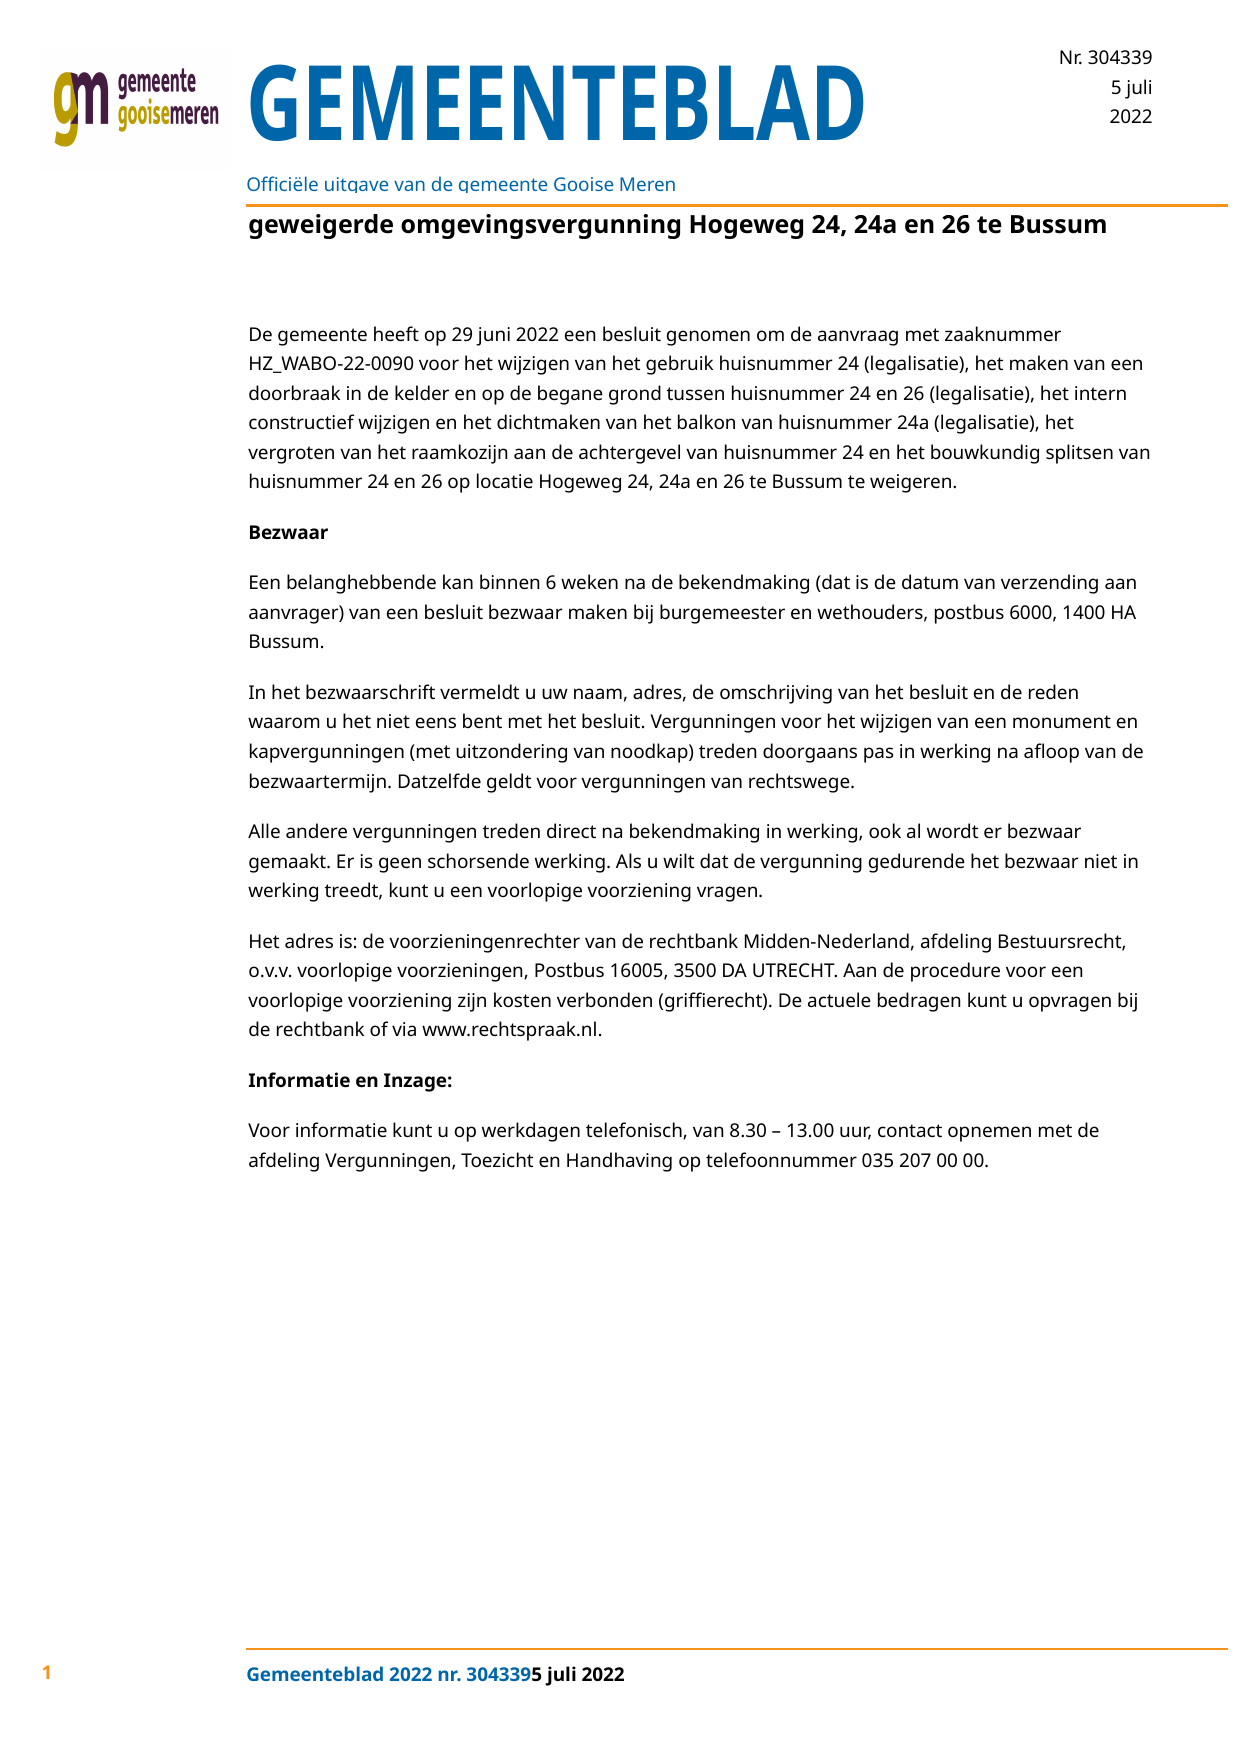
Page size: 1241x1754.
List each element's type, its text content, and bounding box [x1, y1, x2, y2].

text In het bezwaarschrift vermeldt u uw naam, adres, de omschrijving van het besluit en de reden waarom u het niet eens bent met het besluit. Vergunningen voor het wijzigen van een monument en kapvergunningen (met uitzondering van noodkap) treden doorgaans pas in werking na afloop van de bezwaartermijn. Datzelfde geldt voor vergunningen van rechtswege. [248, 679, 1152, 793]
picture [41, 47, 231, 172]
text Het adres is: de voorzieningenrechter van de rechtbank Midden-Nederland, afdeling Bestuursrecht, o.v.v. voorlopige voorzieningen, Postbus 16005, 3500 DA UTRECHT. Aan de procedure voor een voorlopige voorziening zijn kosten verbonden (griffierecht). De actuele bedragen kunt u opvragen bij de rechtbank of via www.rechtspraak.nl. [248, 928, 1152, 1042]
text geweigerde omgevingsvergunning Hogeweg 24, 24a en 26 te Bussum [248, 207, 1152, 241]
text Informatie en Inzage: [248, 1067, 1152, 1093]
text Alle andere vergunningen treden direct na bekendmaking in werking, ook al wordt er bezwaar gemaakt. Er is geen schorsende werking. Als u wilt dat de vergunning gedurende het bezwaar niet in werking treedt, kunt u een voorlopige voorziening vragen. [248, 818, 1152, 903]
text Voor informatie kunt u op werkdagen telefonisch, van 8.30 – 13.00 uur, contact opnemen met de afdeling Vergunningen, Toezicht en Handhaving op telefoonnummer 035 207 00 00. [248, 1117, 1152, 1173]
text Een belanghebbende kan binnen 6 weken na de bekendmaking (dat is de datum van verzending aan aanvrager) van een besluit bezwaar maken bij burgemeester en wethouders, postbus 6000, 1400 HA Bussum. [248, 569, 1152, 654]
text Bezwaar [248, 519, 1152, 545]
text De gemeente heeft op 29 juni 2022 een besluit genomen om de aanvraag met zaaknummer HZ_WABO-22-0090 voor het wijzigen van het gebruik huisnummer 24 (legalisatie), het maken van een doorbraak in de kelder en op de begane grond tussen huisnummer 24 en 26 (legalisatie), het intern constructief wijzigen en het dichtmaken van het balkon van huisnummer 24a (legalisatie), het vergroten van het raamkozijn aan de achtergevel van huisnummer 24 en het bouwkundig splitsen van huisnummer 24 en 26 op locatie Hogeweg 24, 24a en 26 te Bussum te weigeren. [248, 321, 1152, 494]
